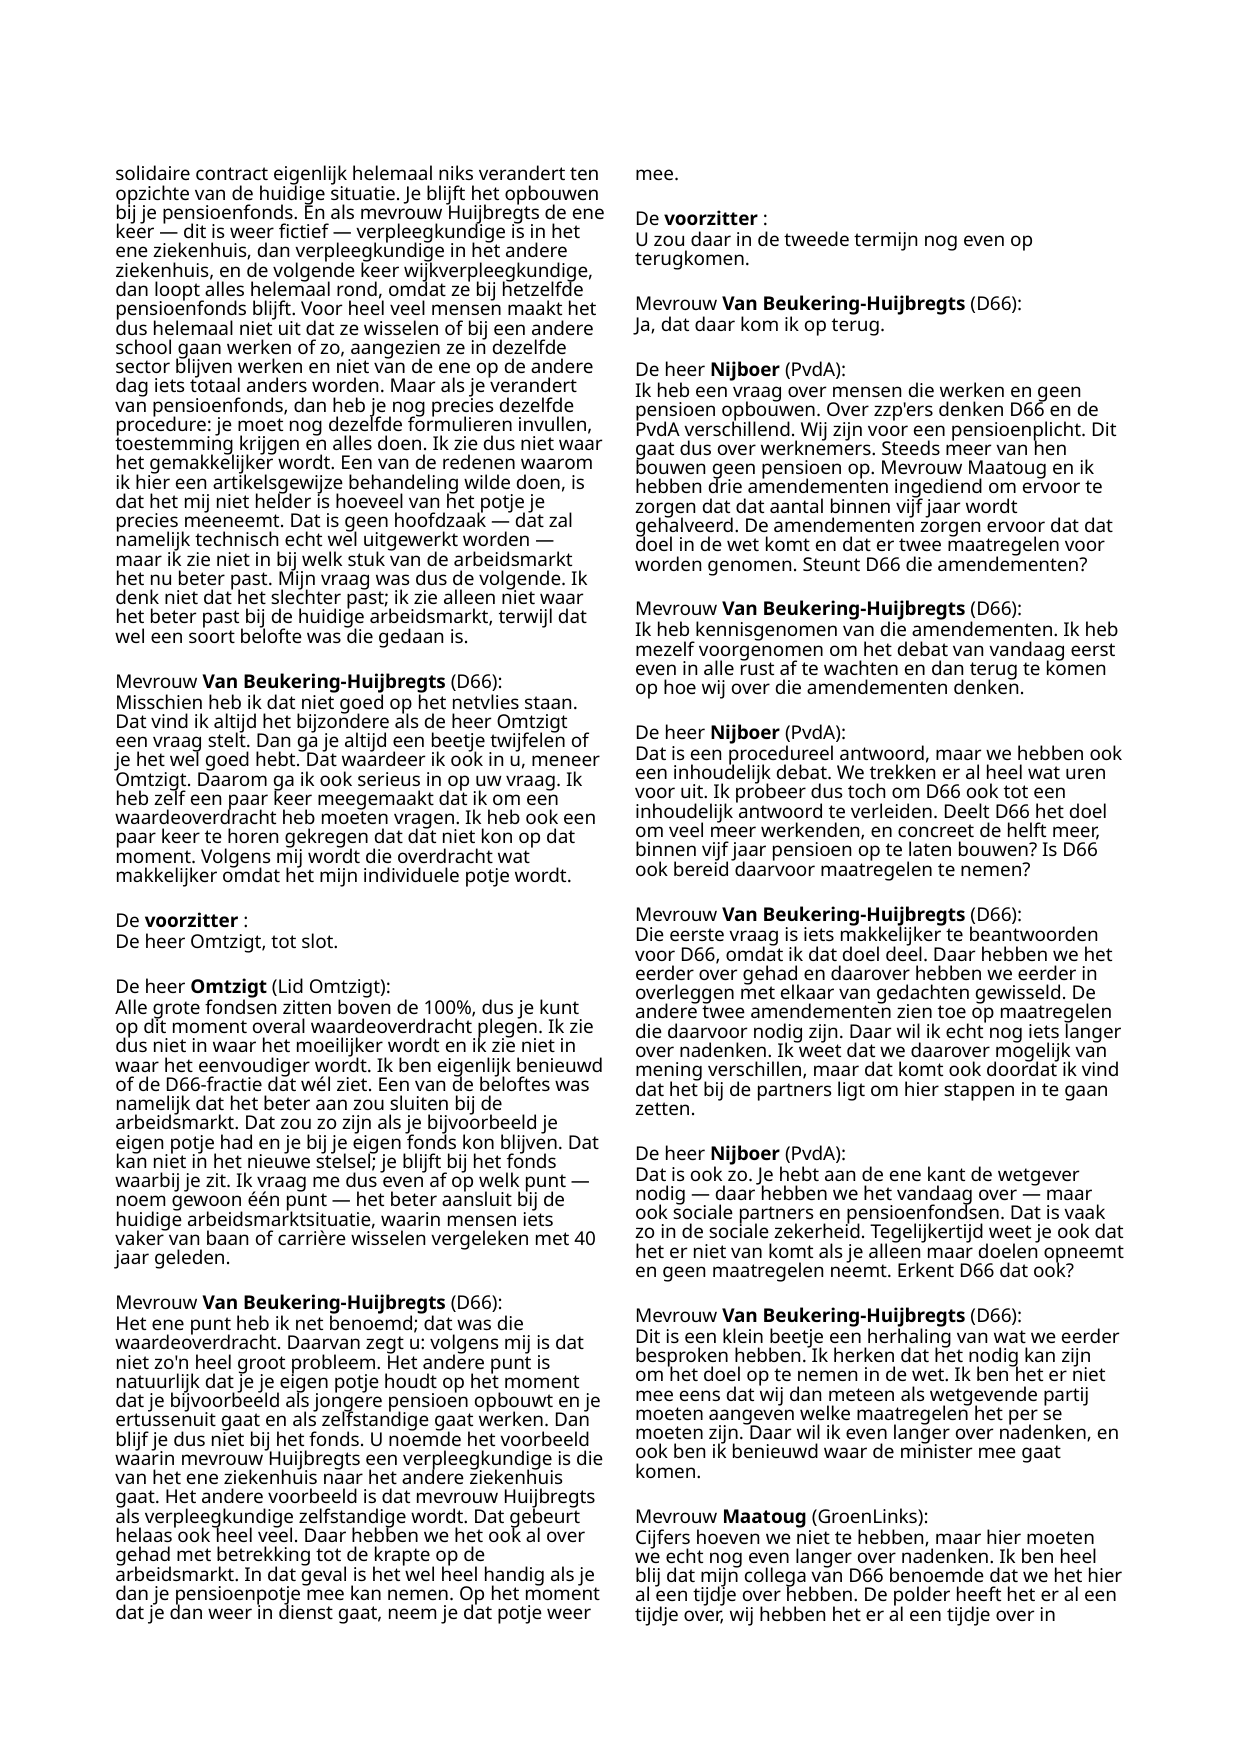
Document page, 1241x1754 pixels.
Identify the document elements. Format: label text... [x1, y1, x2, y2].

text Cijfers hoeven we niet te hebben, maar hier moeten we echt nog even langer over nadenken. Ik ben heel blij dat mijn collega van D66 benoemde dat we het hier al een tijdje over hebben. De polder heeft het er al een tijdje over, wij hebben het er al een tijdje over in [635, 1529, 1125, 1625]
text Die eerste vraag is iets makkelijker te beantwoorden voor D66, omdat ik dat doel deel. Daar hebben we het eerder over gehad en daarover hebben we eerder in overleggen met elkaar van gedachten gewisseld. De andere twee amendementen zien toe op maatregelen die daarvoor nodig zijn. Daar wil ik echt nog iets langer over nadenken. Ik weet dat we daarover mogelijk van mening verschillen, maar dat komt ook doordat ik vind dat het bij de partners ligt om hier stappen in te gaan zetten. [635, 926, 1125, 1119]
text Dat is ook zo. Je hebt aan de ene kant de wetgever nodig — daar hebben we het vandaag over — maar ook sociale partners en pensioenfondsen. Dat is vaak zo in de sociale zekerheid. Tegelijkertijd weet je ook dat het er niet van komt als je alleen maar doelen opneemt en geen maatregelen neemt. Erkent D66 dat ook? [635, 1166, 1125, 1281]
text Mevrouw Van Beukering-Huijbregts (D66): [635, 291, 1125, 316]
text De heer Omtzigt, tot slot. [115, 933, 605, 952]
text Dat is een procedureel antwoord, maar we hebben ook een inhoudelijk debat. We trekken er al heel wat uren voor uit. Ik probeer dus toch om D66 ook tot een inhoudelijk antwoord te verleiden. Deelt D66 het doel om veel meer werkenden, en concreet de helft meer, binnen vijf jaar pensioen op te laten bouwen? Is D66 ook bereid daarvoor maatregelen te nemen? [635, 745, 1125, 880]
text Mevrouw Van Beukering-Huijbregts (D66): [115, 1289, 605, 1315]
text Ik heb een vraag over mensen die werken en geen pensioen opbouwen. Over zzp'ers denken D66 en de PvdA verschillend. Wij zijn voor een pensioenplicht. Dit gaat dus over werknemers. Steeds meer van hen bouwen geen pensioen op. Mevrouw Maatoug en ik hebben drie amendementen ingediend om ervoor te zorgen dat dat aantal binnen vijf jaar wordt gehalveerd. De amendementen zorgen ervoor dat dat doel in de wet komt en dat er twee maatregelen voor worden genomen. Steunt D66 die amendementen? [635, 382, 1125, 575]
text De heer Nijboer (PvdA): [635, 719, 1125, 745]
text Mevrouw Van Beukering-Huijbregts (D66): [635, 596, 1125, 621]
text Het ene punt heb ik net benoemd; dat was die waardeoverdracht. Daarvan zegt u: volgens mij is dat niet zo'n heel groot probleem. Het andere punt is natuurlijk dat je je eigen potje houdt op het moment dat je bijvoorbeeld als jongere pensioen opbouwt en je ertussenuit gaat en als zelfstandige gaat werken. Dan blijf je dus niet bij het fonds. U noemde het voorbeeld waarin mevrouw Huijbregts een verpleegkundige is die van het ene ziekenhuis naar het andere ziekenhuis gaat. Het andere voorbeeld is dat mevrouw Huijbregts als verpleegkundige zelfstandige wordt. Dat gebeurt helaas ook heel veel. Daar hebben we het ook al over gehad met betrekking tot de krapte op de arbeidsmarkt. In dat geval is het wel heel handig als je dan je pensioenpotje mee kan nemen. Op het moment dat je dan weer in dienst gaat, neem je dat potje weer [115, 1315, 605, 1623]
text solidaire contract eigenlijk helemaal niks verandert ten opzichte van de huidige situatie. Je blijft het opbouwen bij je pensioenfonds. En als mevrouw Huijbregts de ene keer — dit is weer fictief — verpleegkundige is in het ene ziekenhuis, dan verpleegkundige in het andere ziekenhuis, en de volgende keer wijkverpleegkundige, dan loopt alles helemaal rond, omdat ze bij hetzelfde pensioenfonds blijft. Voor heel veel mensen maakt het dus helemaal niet uit dat ze wisselen of bij een andere school gaan werken of zo, aangezien ze in dezelfde sector blijven werken en niet van de ene op de andere dag iets totaal anders worden. Maar als je verandert van pensioenfonds, dan heb je nog precies dezelfde procedure: je moet nog dezelfde formulieren invullen, toestemming krijgen en alles doen. Ik zie dus niet waar het gemakkelijker wordt. Een van de redenen waarom ik hier een artikelsgewijze behandeling wilde doen, is dat het mij niet helder is hoeveel van het potje je precies meeneemt. Dat is geen hoofdzaak — dat zal namelijk technisch echt wel uitgewerkt worden — maar ik zie niet in bij welk stuk van de arbeidsmarkt het nu beter past. Mijn vraag was dus de volgende. Ik denk niet dat het slechter past; ik zie alleen niet waar het beter past bij de huidige arbeidsmarkt, terwijl dat wel een soort belofte was die gedaan is. [115, 165, 605, 647]
text Mevrouw Van Beukering-Huijbregts (D66): [635, 901, 1125, 926]
text Mevrouw Van Beukering-Huijbregts (D66): [635, 1302, 1125, 1328]
text Alle grote fondsen zitten boven de 100%, dus je kunt op dit moment overal waardeoverdracht plegen. Ik zie dus niet in waar het moeilijker wordt en ik zie niet in waar het eenvoudiger wordt. Ik ben eigenlijk benieuwd of de D66-fractie dat wél ziet. Een van de beloftes was namelijk dat het beter aan zou sluiten bij de arbeidsmarkt. Dat zou zo zijn als je bijvoorbeeld je eigen potje had en je bij je eigen fonds kon blijven. Dat kan niet in het nieuwe stelsel; je blijft bij het fonds waarbij je zit. Ik vraag me dus even af op welk punt — noem gewoon één punt — het beter aansluit bij de huidige arbeidsmarktsituatie, waarin mensen iets vaker van baan of carrière wisselen vergeleken met 40 jaar geleden. [115, 999, 605, 1268]
text Mevrouw Maatoug (GroenLinks): [635, 1503, 1125, 1529]
text Dit is een klein beetje een herhaling van wat we eerder besproken hebben. Ik herken dat het nodig kan zijn om het doel op te nemen in de wet. Ik ben het er niet mee eens dat wij dan meteen als wetgevende partij moeten aangeven welke maatregelen het per se moeten zijn. Daar wil ik even langer over nadenken, en ook ben ik benieuwd waar de minister mee gaat komen. [635, 1328, 1125, 1482]
text Mevrouw Van Beukering-Huijbregts (D66): [115, 668, 605, 694]
text De heer Nijboer (PvdA): [635, 356, 1125, 382]
text Ik heb kennisgenomen van die amendementen. Ik heb mezelf voorgenomen om het debat van vandaag eerst even in alle rust af te wachten en dan terug te komen op hoe wij over die amendementen denken. [635, 621, 1125, 698]
text Ja, dat daar kom ik op terug. [635, 316, 1125, 336]
text mee. [635, 165, 1125, 184]
text De heer Omtzigt (Lid Omtzigt): [115, 973, 605, 999]
text U zou daar in de tweede termijn nog even op terugkomen. [635, 231, 1125, 270]
text De voorzitter : [635, 205, 1125, 231]
text Misschien heb ik dat niet goed op het netvlies staan. Dat vind ik altijd het bijzondere als de heer Omtzigt een vraag stelt. Dan ga je altijd een beetje twijfelen of je het wel goed hebt. Dat waardeer ik ook in u, meneer Omtzigt. Daarom ga ik ook serieus in op uw vraag. Ik heb zelf een paar keer meegemaakt dat ik om een waardeoverdracht heb moeten vragen. Ik heb ook een paar keer te horen gekregen dat dat niet kon op dat moment. Volgens mij wordt die overdracht wat makkelijker omdat het mijn individuele potje wordt. [115, 694, 605, 886]
text De voorzitter : [115, 907, 605, 933]
text De heer Nijboer (PvdA): [635, 1140, 1125, 1166]
